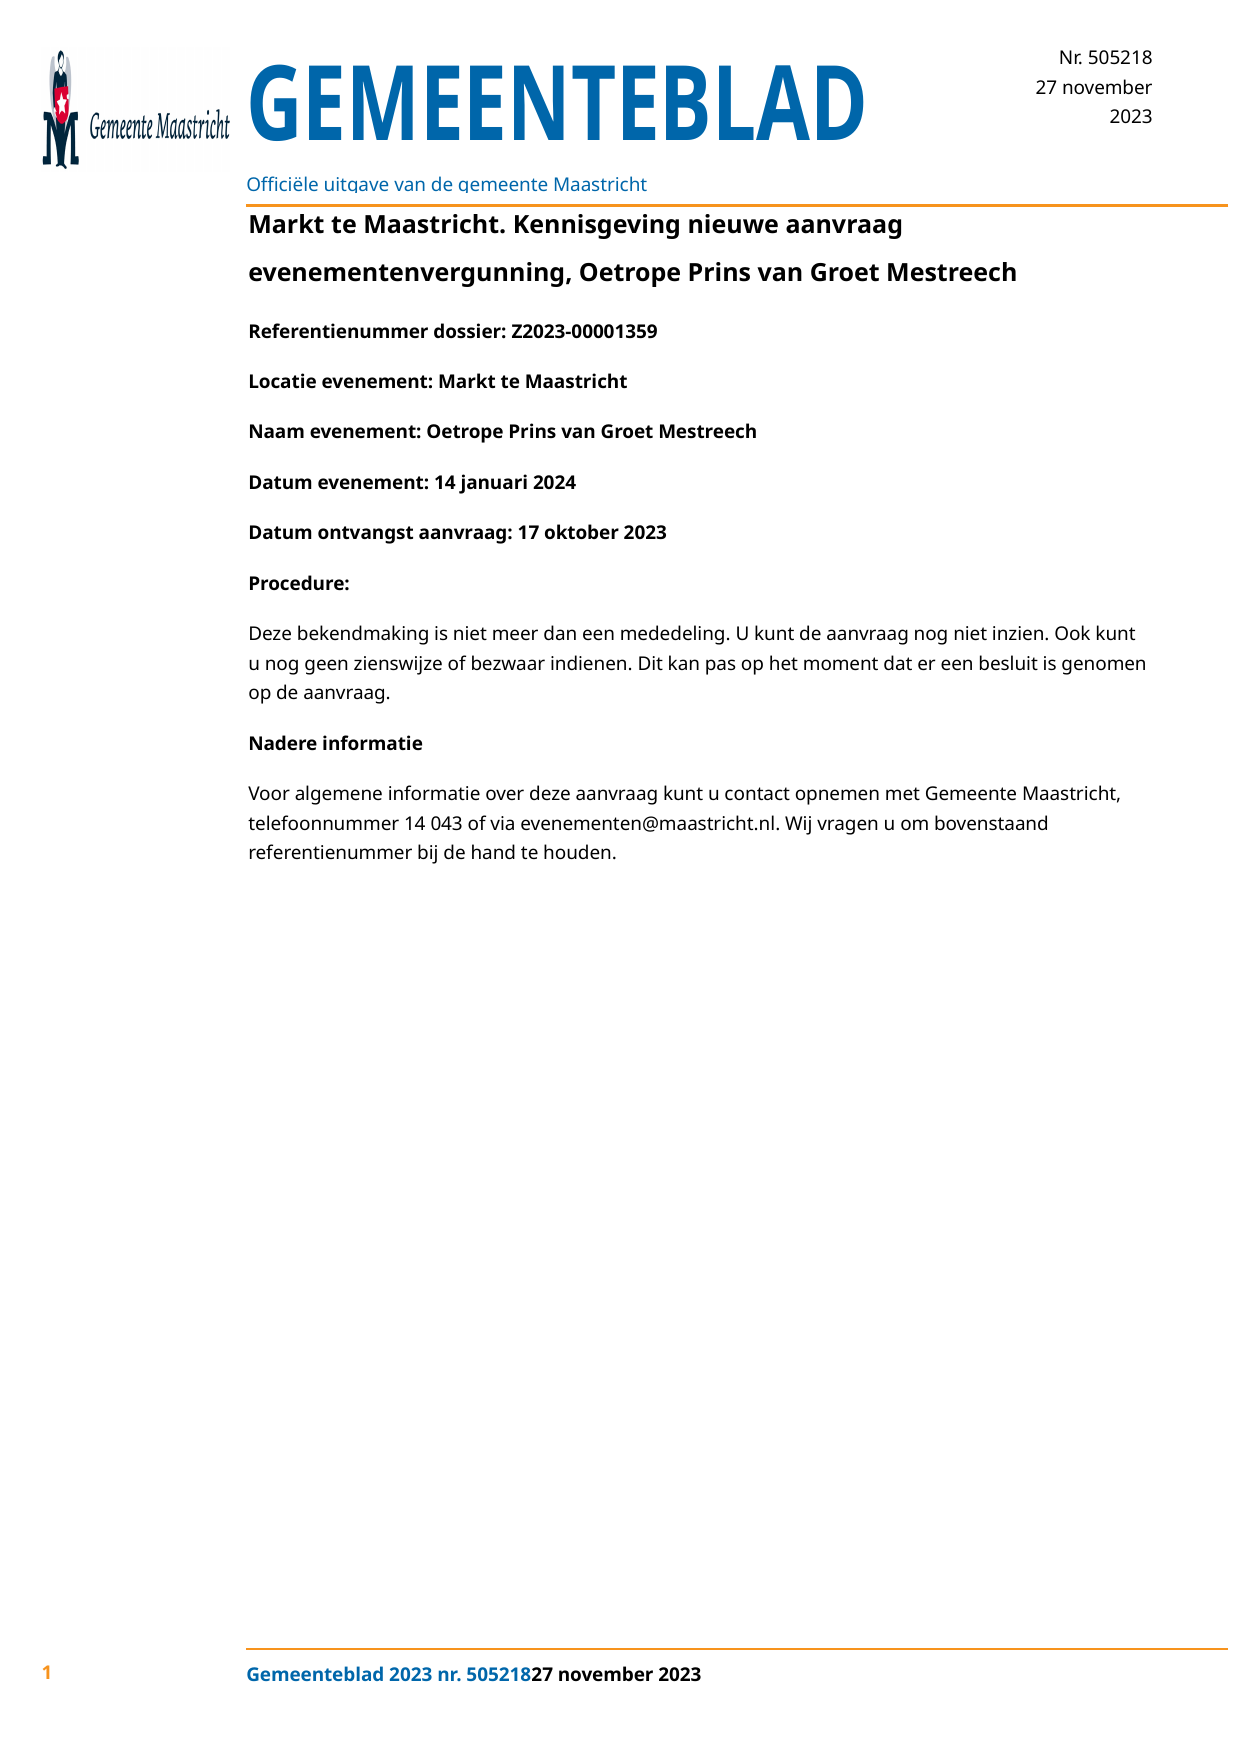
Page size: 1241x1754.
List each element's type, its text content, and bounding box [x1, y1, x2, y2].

text Datum evenement: 14 januari 2024 [248, 469, 1152, 495]
picture [41, 47, 231, 172]
text Locatie evenement: Markt te Maastricht [248, 368, 1152, 394]
text Datum ontvangst aanvraag: 17 oktober 2023 [248, 519, 1152, 545]
text Referentienummer dossier: Z2023-00001359 [248, 318, 1152, 344]
text Nadere informatie [248, 730, 1152, 756]
text Markt te Maastricht. Kennisgeving nieuwe aanvraag evenementenvergunning, Oetrope Prins van Groet Mestreech [248, 207, 1152, 288]
text Deze bekendmaking is niet meer dan een mededeling. U kunt de aanvraag nog niet inzien. Ook kunt u nog geen zienswijze of bezwaar indienen. Dit kan pas op het moment dat er een besluit is genomen op de aanvraag. [248, 620, 1152, 705]
text Voor algemene informatie over deze aanvraag kunt u contact opnemen met Gemeente Maastricht, telefoonnummer 14 043 of via evenementen@maastricht.nl. Wij vragen u om bovenstaand referentienummer bij de hand te houden. [248, 780, 1152, 865]
text Naam evenement: Oetrope Prins van Groet Mestreech [248, 419, 1152, 444]
text Procedure: [248, 570, 1152, 596]
